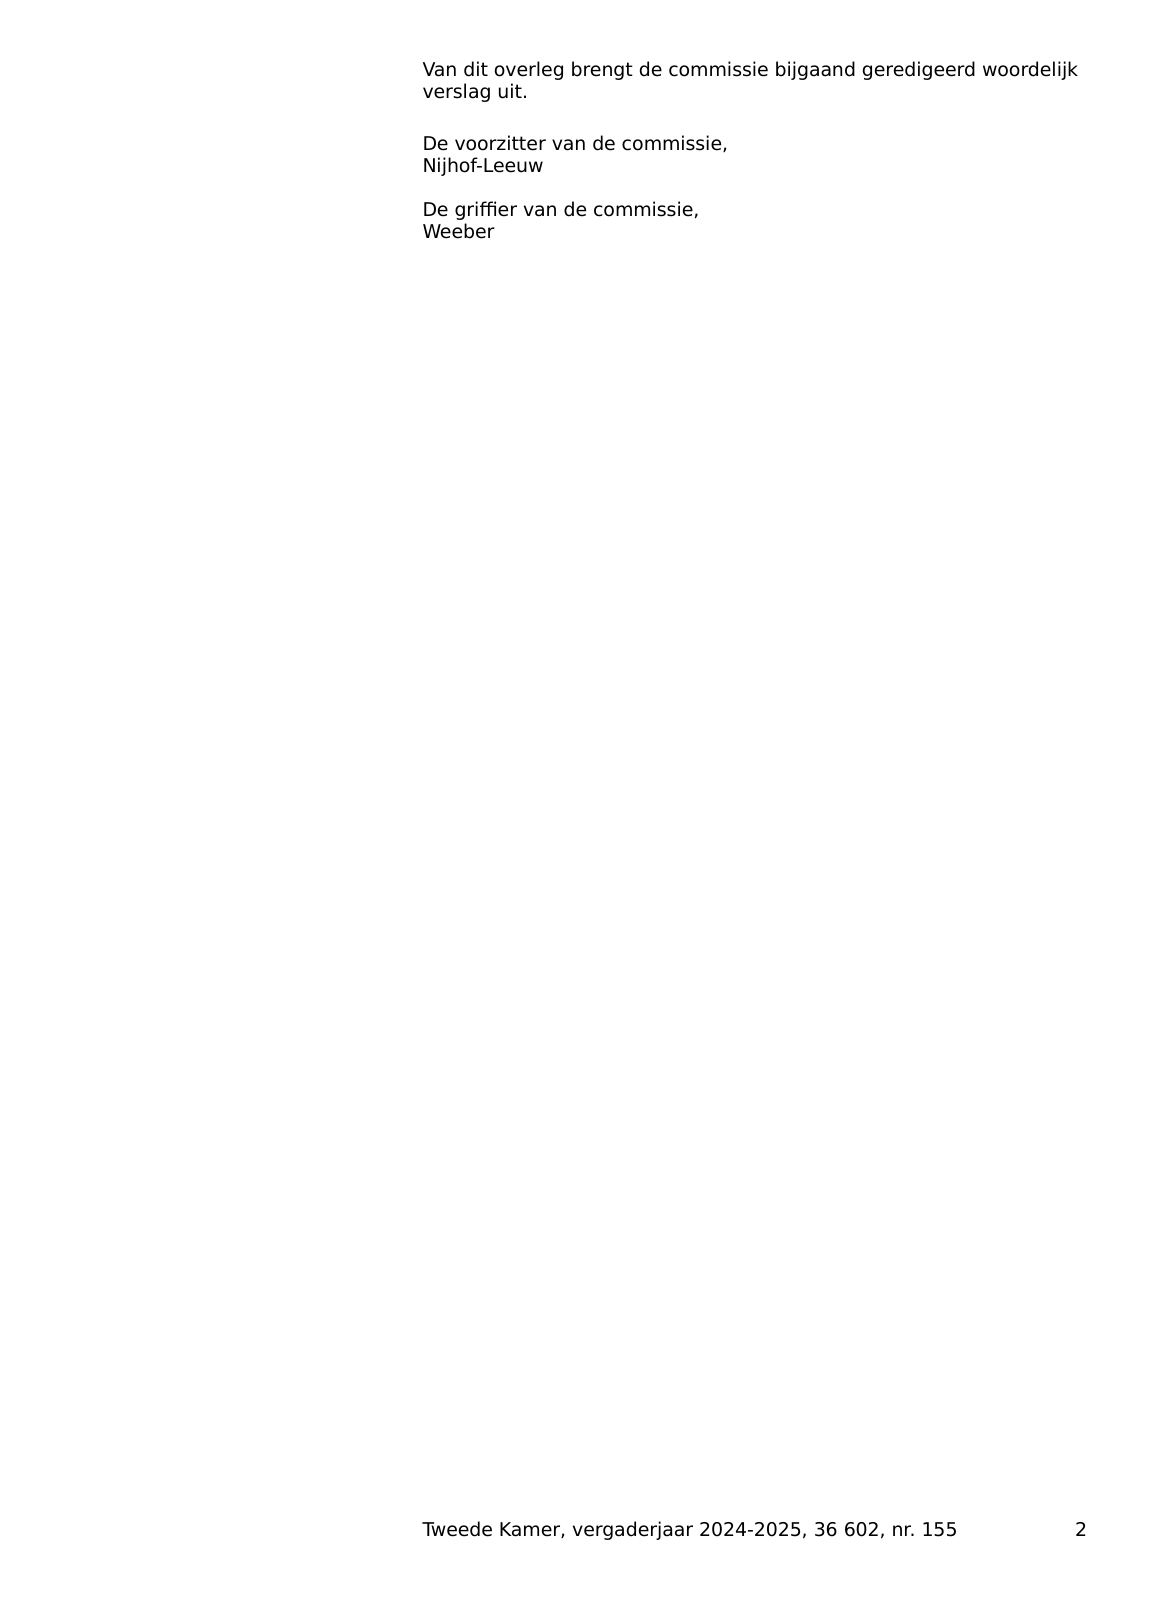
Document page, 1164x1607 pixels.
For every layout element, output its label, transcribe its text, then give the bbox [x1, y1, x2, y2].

text De griffier van de commissie, Weeber [422, 199, 1087, 243]
text De voorzitter van de commissie, Nijhof-Leeuw [422, 133, 1087, 177]
text Van dit overleg brengt de commissie bijgaand geredigeerd woordelijk verslag uit. [422, 59, 1087, 103]
